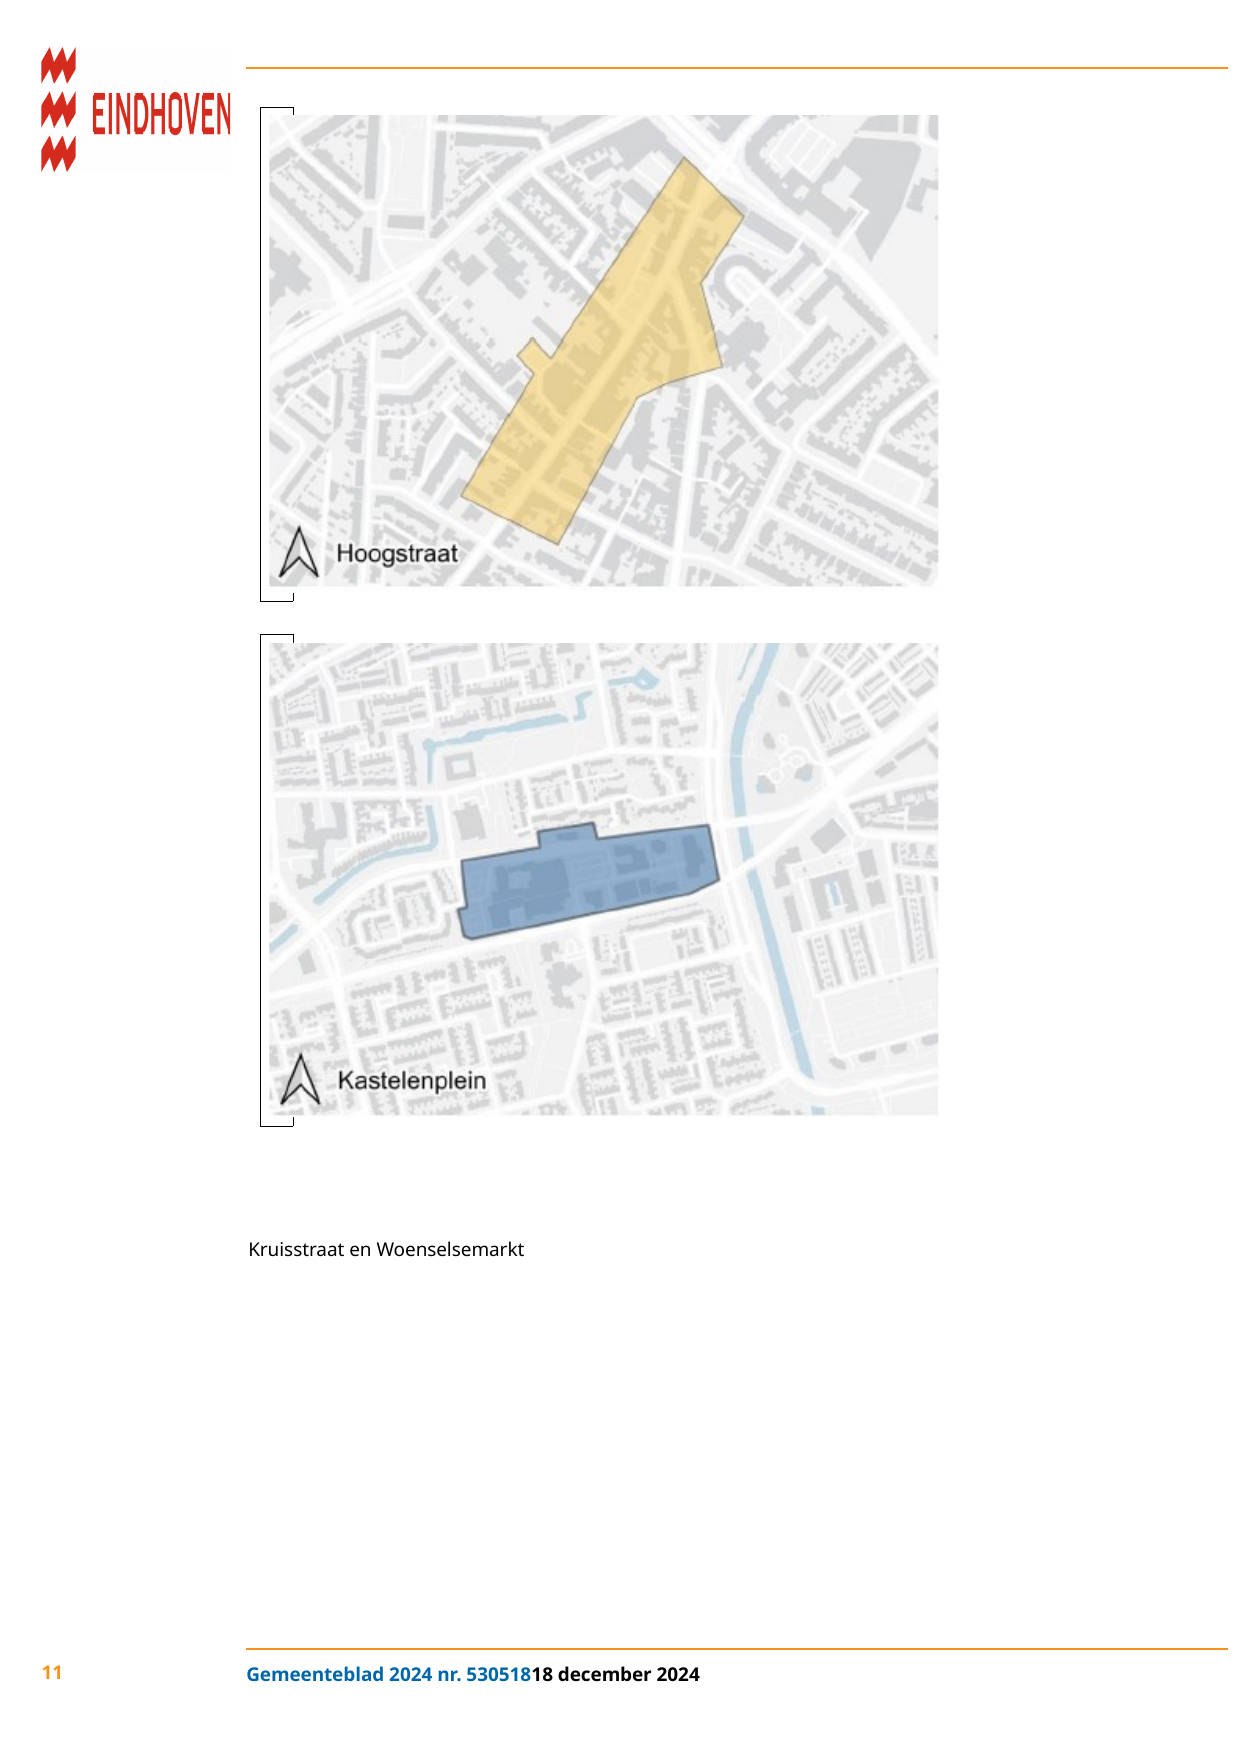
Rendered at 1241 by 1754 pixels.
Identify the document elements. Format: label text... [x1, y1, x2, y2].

picture [268, 115, 940, 593]
picture [41, 47, 231, 172]
picture [268, 643, 940, 1117]
text Kruisstraat en Woenselsemarkt [248, 1236, 1152, 1262]
